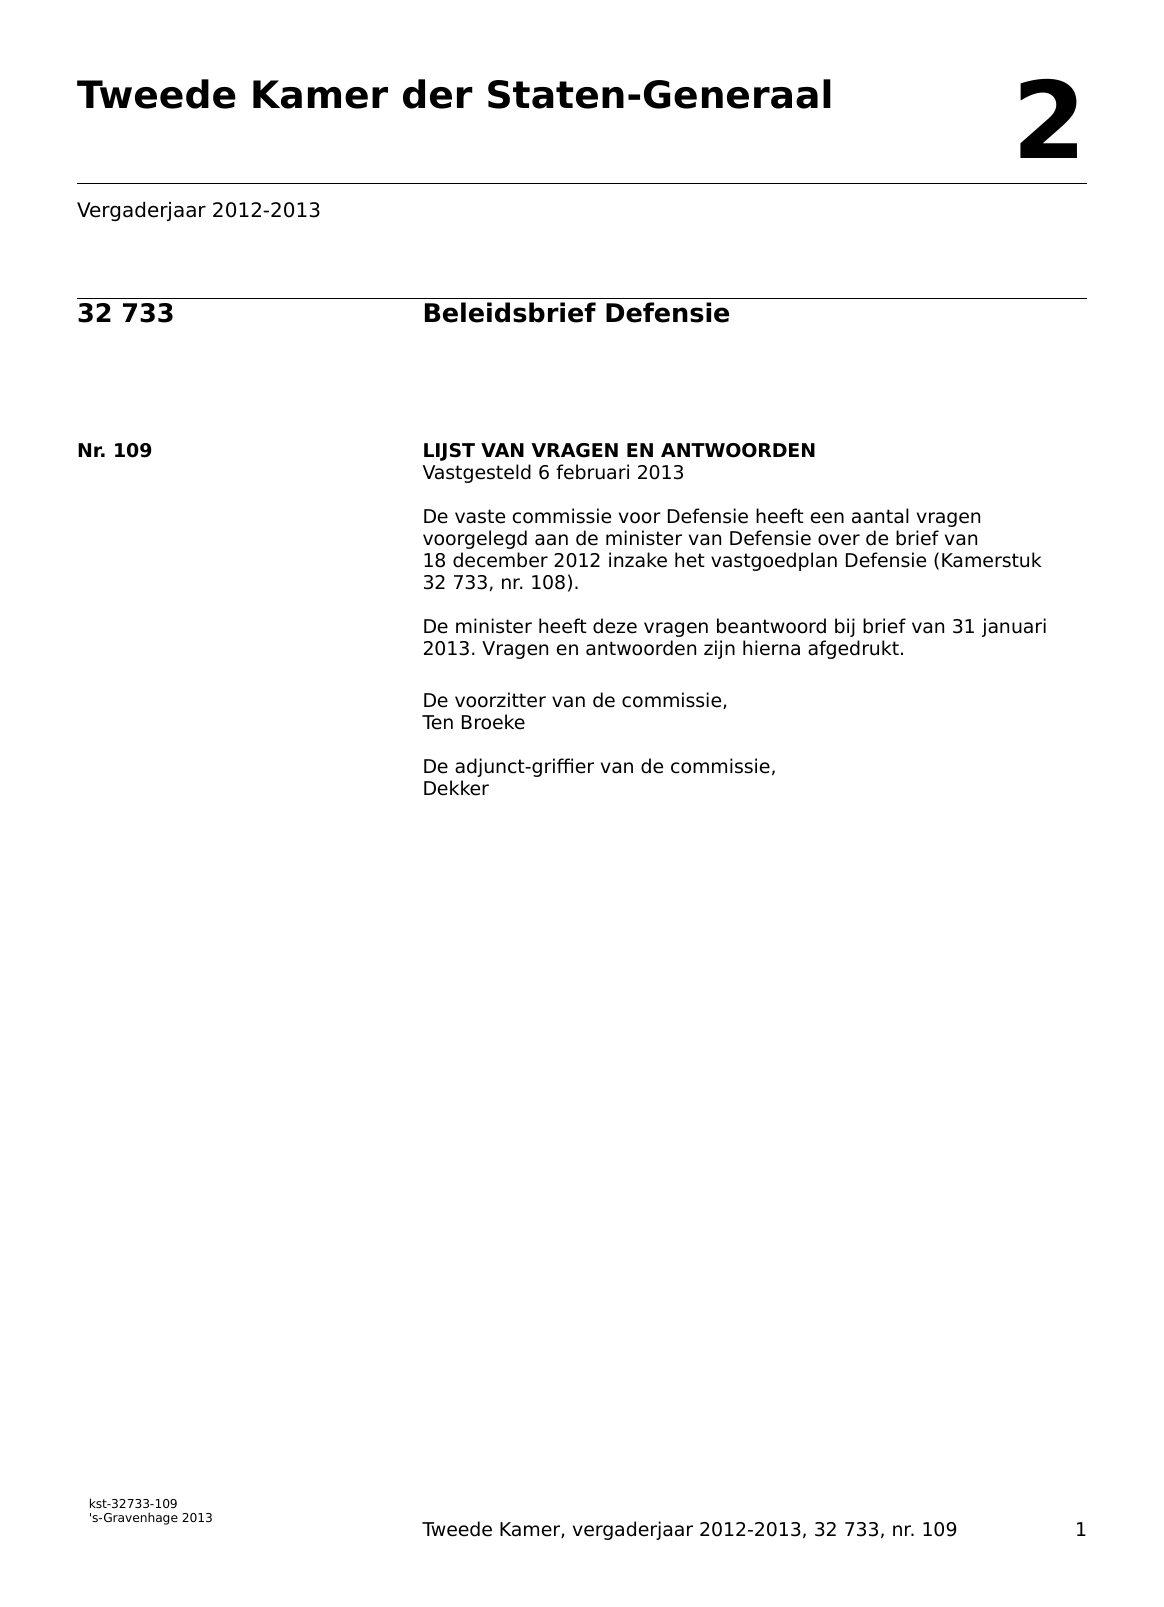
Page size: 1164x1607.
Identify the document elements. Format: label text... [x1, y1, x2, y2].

text Vastgesteld 6 februari 2013 [422, 462, 1087, 484]
text De adjunct-griffier van de commissie, Dekker [422, 756, 1087, 800]
text De vaste commissie voor Defensie heeft een aantal vragen voorgelegd aan de minister van Defensie over de brief van 18 december 2012 inzake het vastgoedplan Defensie (Kamerstuk 32 733, nr. 108). [422, 506, 1087, 594]
text De minister heeft deze vragen beantwoord bij brief van 31 januari 2013. Vragen en antwoorden zijn hierna afgedrukt. [422, 616, 1087, 660]
subtitle 32 733 Beleidsbrief Defensie [77, 299, 1087, 329]
text 's-Gravenhage 2013 [88, 1511, 323, 1525]
text De voorzitter van de commissie, Ten Broeke [422, 690, 1087, 734]
table_header Tweede Kamer der Staten-Generaal [77, 59, 886, 183]
text kst-32733-109 [88, 1497, 323, 1511]
subtitle Nr. 109 LIJST VAN VRAGEN EN ANTWOORDEN [77, 440, 1087, 462]
table_header 2 [886, 59, 1087, 183]
table_cell Vergaderjaar 2012-2013 [77, 184, 1087, 298]
